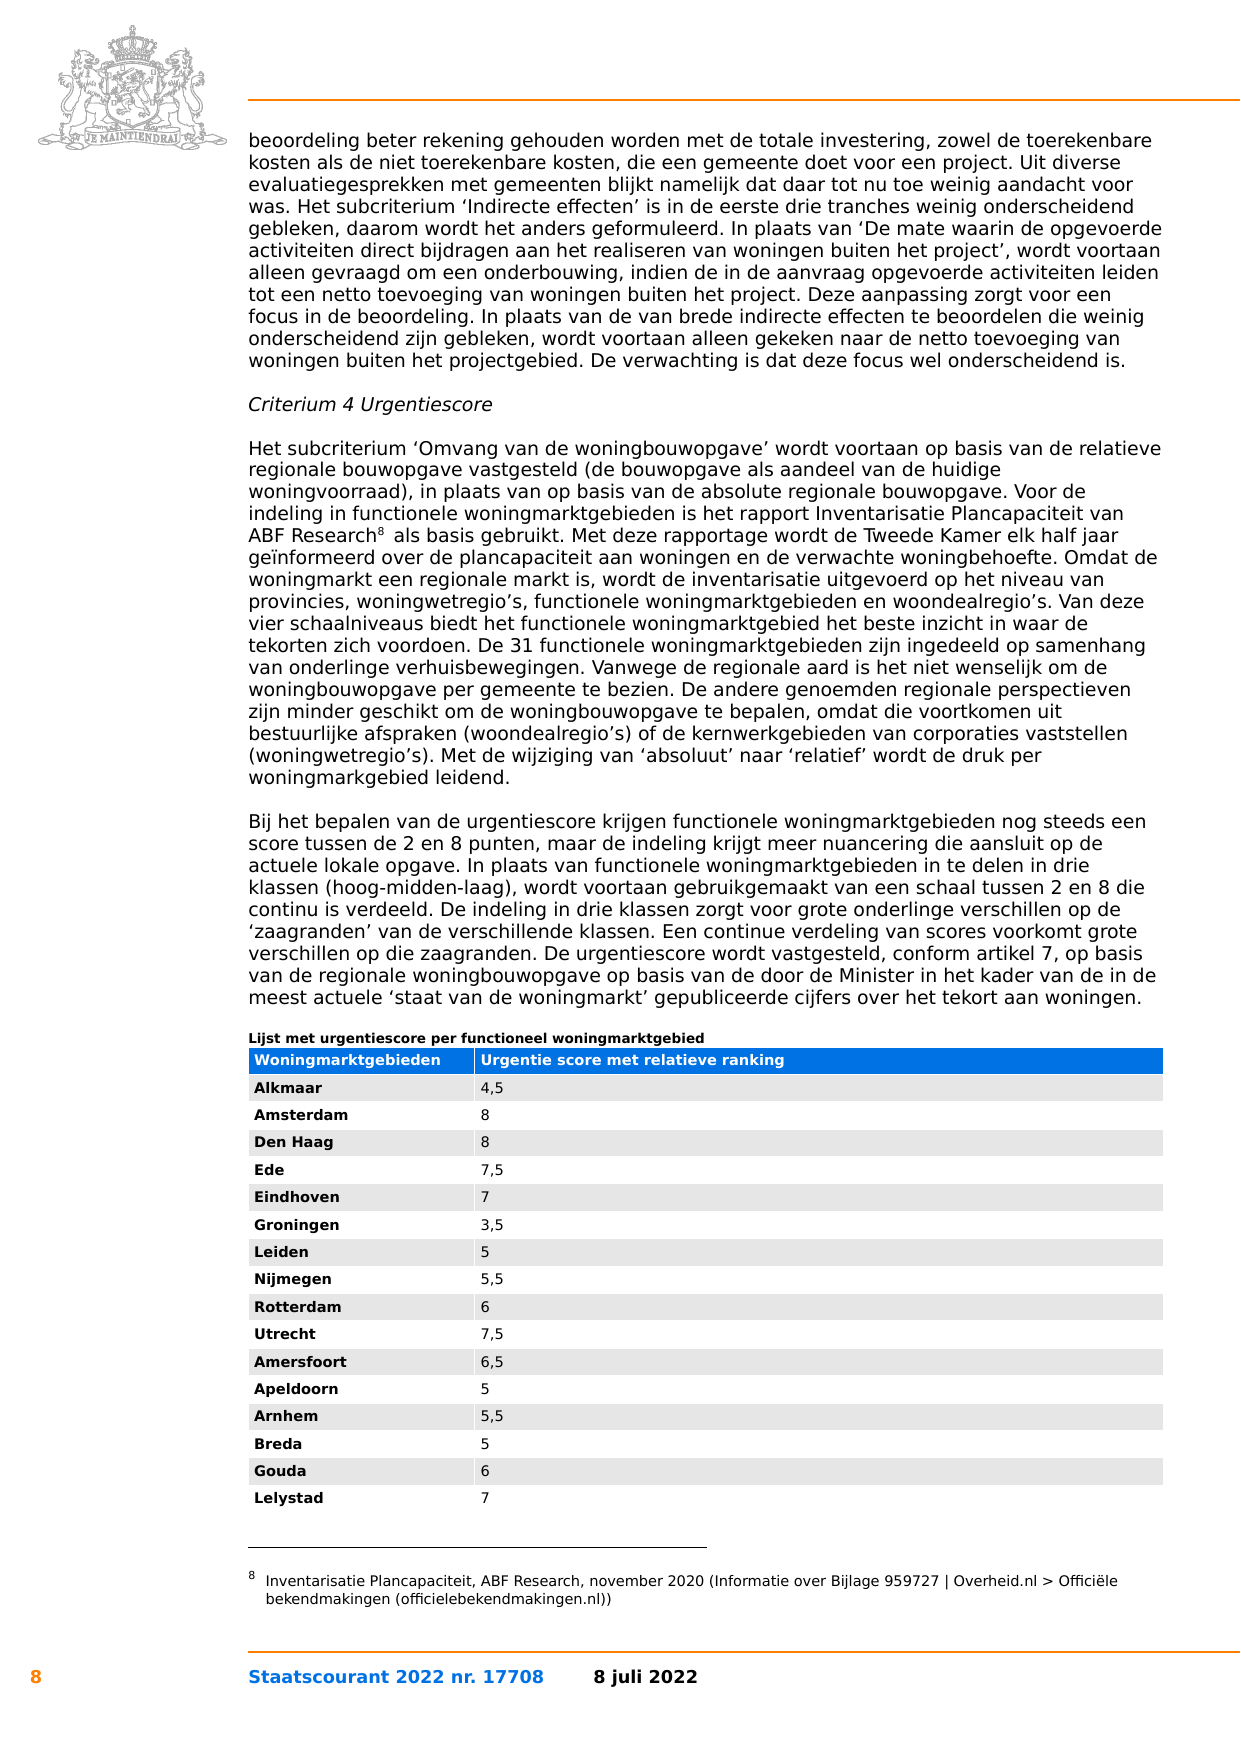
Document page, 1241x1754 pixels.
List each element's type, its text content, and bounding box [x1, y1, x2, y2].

table_cell 6 [475, 1294, 1163, 1320]
table_cell Arnhem [249, 1404, 474, 1430]
table_cell Lelystad [249, 1486, 474, 1512]
table_cell Urgentie score met relatieve ranking [475, 1048, 1163, 1074]
table_cell Ede [249, 1157, 474, 1183]
table_cell 7,5 [475, 1157, 1163, 1183]
table_cell Nijmegen [249, 1267, 474, 1293]
table_cell Leiden [249, 1239, 474, 1266]
table_cell 3,5 [475, 1212, 1163, 1238]
text beoordeling beter rekening gehouden worden met de totale investering, zowel de toerekenbare kosten als de niet toerekenbare kosten, die een gemeente doet voor een project. Uit diverse evaluatiegesprekken met gemeenten blijkt namelijk dat daar tot nu toe weinig aandacht voor was. Het subcriterium ‘Indirecte effecten’ is in de eerste drie tranches weinig onderscheidend gebleken, daarom wordt het anders geformuleerd. In plaats van ‘De mate waarin de opgevoerde activiteiten direct bijdragen aan het realiseren van woningen buiten het project’, wordt voortaan alleen gevraagd om een onderbouwing, indien de in de aanvraag opgevoerde activiteiten leiden tot een netto toevoeging van woningen buiten het project. Deze aanpassing zorgt voor een focus in de beoordeling. In plaats van de van brede indirecte effecten te beoordelen die weinig onderscheidend zijn gebleken, wordt voortaan alleen gekeken naar de netto toevoeging van woningen buiten het projectgebied. De verwachting is dat deze focus wel onderscheidend is. [248, 130, 1163, 372]
table_cell 7 [475, 1184, 1163, 1211]
table_cell Gouda [249, 1458, 474, 1485]
table_cell Breda [249, 1431, 474, 1457]
table_cell 6 [475, 1458, 1163, 1485]
table_cell 5,5 [475, 1267, 1163, 1293]
table_cell Woningmarktgebieden [249, 1048, 474, 1074]
table_cell 5 [475, 1431, 1163, 1457]
table_cell Rotterdam [249, 1294, 474, 1320]
table_cell Apeldoorn [249, 1376, 474, 1402]
subtitle Criterium 4 Urgentiescore [248, 393, 1163, 416]
text Het subcriterium ‘Omvang van de woningbouwopgave’ wordt voortaan op basis van de relatieve regionale bouwopgave vastgesteld (de bouwopgave als aandeel van de huidige woningvoorraad), in plaats van op basis van de absolute regionale bouwopgave. Voor de indeling in functionele woningmarktgebieden is het rapport Inventarisatie Plancapaciteit van ABF Research als basis gebruikt. Met deze rapportage wordt de Tweede Kamer elk half jaar geïnformeerd over de plancapaciteit aan woningen en de verwachte woningbehoefte. Omdat de woningmarkt een regionale markt is, wordt de inventarisatie uitgevoerd op het niveau van provincies, woningwetregio’s, functionele woningmarktgebieden en woondealregio’s. Van deze vier schaalniveaus biedt het functionele woningmarktgebied het beste inzicht in waar de tekorten zich voordoen. De 31 functionele woningmarktgebieden zijn ingedeeld op samenhang van onderlinge verhuisbewegingen. Vanwege de regionale aard is het niet wenselijk om de woningbouwopgave per gemeente te bezien. De andere genoemden regionale perspectieven zijn minder geschikt om de woningbouwopgave te bepalen, omdat die voortkomen uit bestuurlijke afspraken (woondealregio’s) of de kernwerkgebieden van corporaties vaststellen (woningwetregio’s). Met de wijziging van ‘absoluut’ naar ‘relatief’ wordt de druk per woningmarkgebied leidend. [248, 437, 1163, 789]
table_cell Den Haag [249, 1130, 474, 1156]
table_cell Eindhoven [249, 1184, 474, 1211]
table_cell 5 [475, 1376, 1163, 1402]
table_cell 7,5 [475, 1321, 1163, 1348]
text Inventarisatie Plancapaciteit, ABF Research, november 2020 (Informatie over Bijlage 959727 | Overheid.nl > Officiële bekendmakingen (officielebekendmakingen.nl)) [248, 1569, 1163, 1608]
table_cell 4,5 [475, 1075, 1163, 1101]
table_cell Utrecht [249, 1321, 474, 1348]
text Bij het bepalen van de urgentiescore krijgen functionele woningmarktgebieden nog steeds een score tussen de 2 en 8 punten, maar de indeling krijgt meer nuancering die aansluit op de actuele lokale opgave. In plaats van functionele woningmarktgebieden in te delen in drie klassen (hoog-midden-laag), wordt voortaan gebruikgemaakt van een schaal tussen 2 en 8 die continu is verdeeld. De indeling in drie klassen zorgt voor grote onderlinge verschillen op de ‘zaagranden’ van de verschillende klassen. Een continue verdeling van scores voorkomt grote verschillen op die zaagranden. De urgentiescore wordt vastgesteld, conform artikel 7, op basis van de regionale woningbouwopgave op basis van de door de Minister in het kader van de in de meest actuele ‘staat van de woningmarkt’ gepubliceerde cijfers over het tekort aan woningen. [248, 811, 1163, 1009]
table_cell Groningen [249, 1212, 474, 1238]
table_cell 8 [475, 1102, 1163, 1128]
table_cell Alkmaar [249, 1075, 474, 1101]
table_cell 8 [475, 1130, 1163, 1156]
table_cell 5 [475, 1239, 1163, 1266]
picture [38, 25, 227, 150]
table_cell 5,5 [475, 1404, 1163, 1430]
table_cell 7 [475, 1486, 1163, 1512]
table_cell 6,5 [475, 1349, 1163, 1375]
table_cell Amersfoort [249, 1349, 474, 1375]
table_header Lijst met urgentiescore per functioneel woningmarktgebied [248, 1031, 1163, 1046]
table_cell Amsterdam [249, 1102, 474, 1128]
